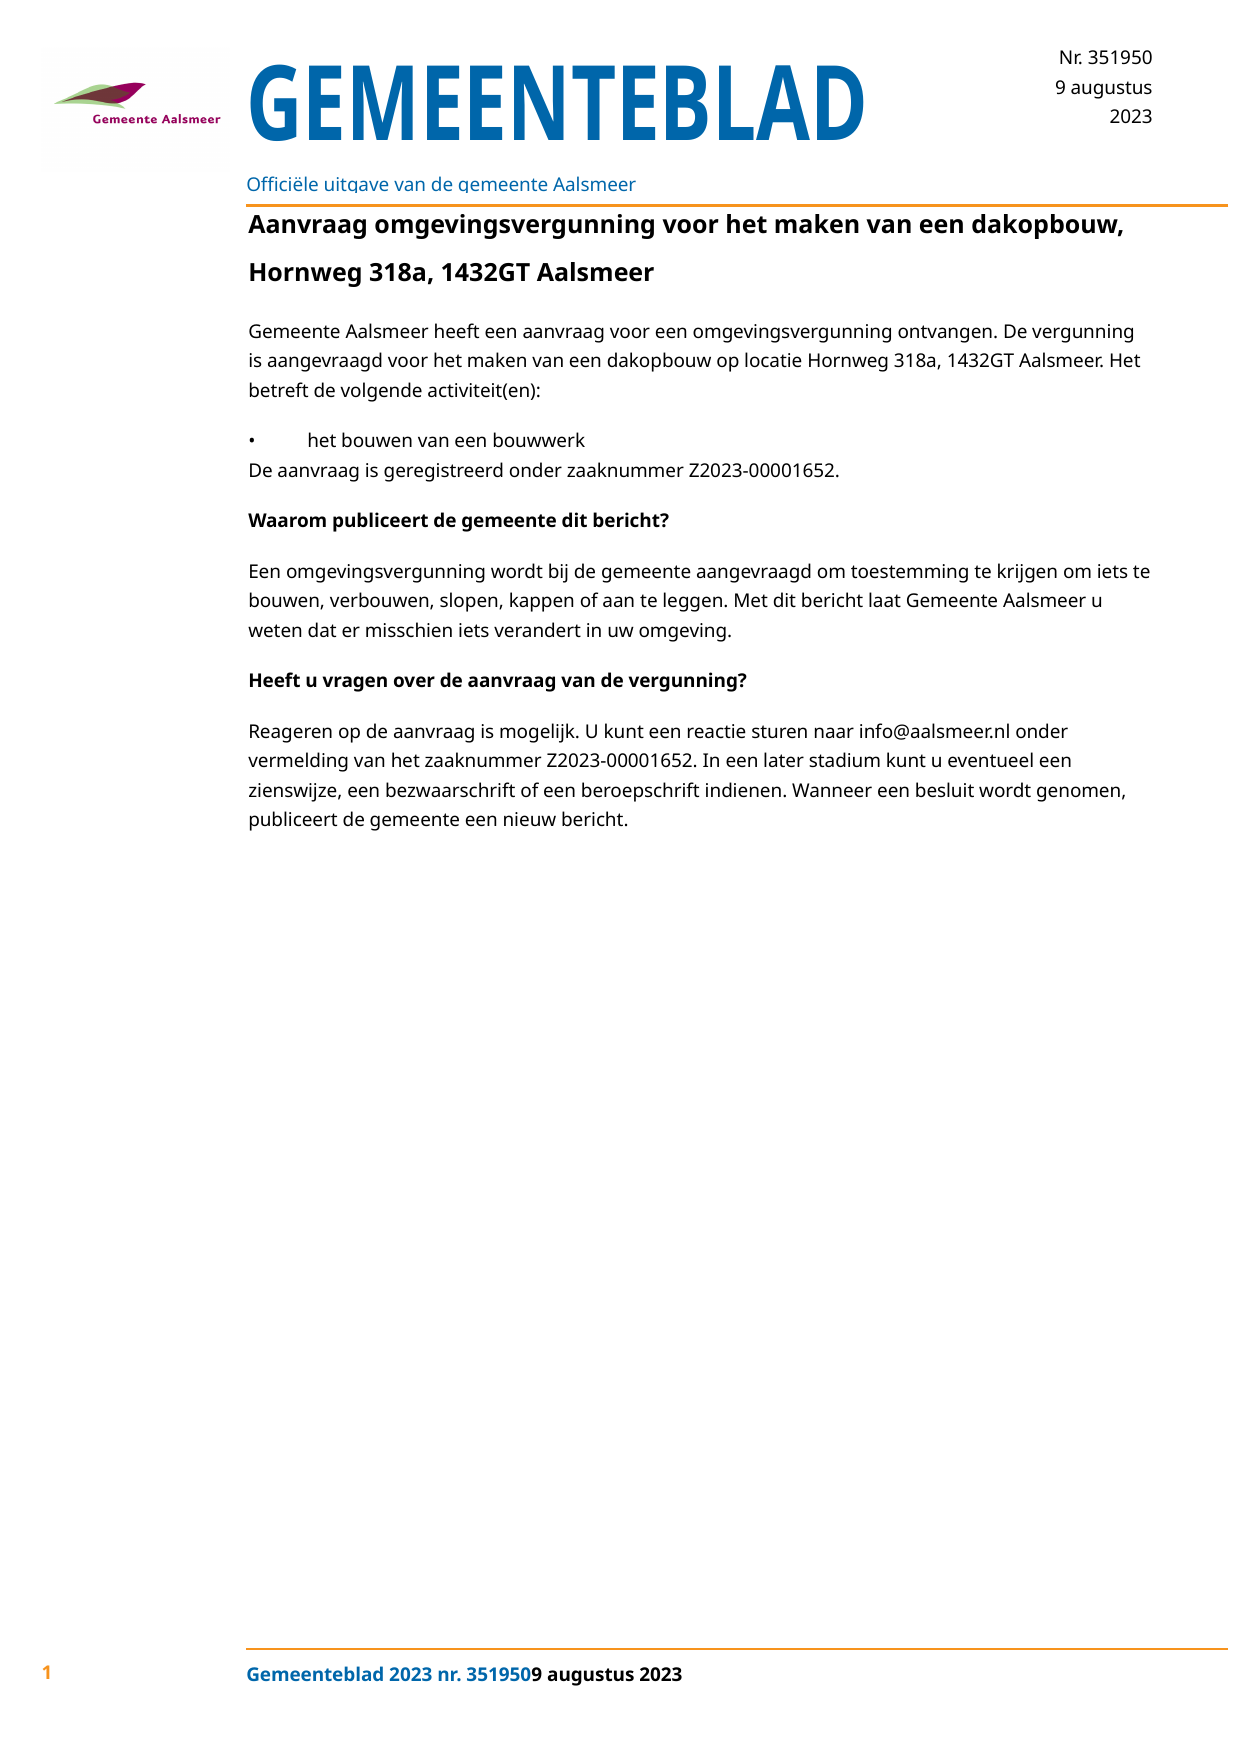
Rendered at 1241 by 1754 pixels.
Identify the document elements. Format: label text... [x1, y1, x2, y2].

text De aanvraag is geregistreerd onder zaaknummer Z2023-00001652. [248, 457, 1152, 483]
text Een omgevingsvergunning wordt bij de gemeente aangevraagd om toestemming te krijgen om iets te bouwen, verbouwen, slopen, kappen of aan te leggen. Met dit bericht laat Gemeente Aalsmeer u weten dat er misschien iets verandert in uw omgeving. [248, 558, 1152, 643]
picture [41, 47, 231, 172]
text Aanvraag omgevingsvergunning voor het maken van een dakopbouw, Hornweg 318a, 1432GT Aalsmeer [248, 207, 1152, 288]
text Heeft u vragen over de aanvraag van de vergunning? [248, 667, 1152, 693]
text Reageren op de aanvraag is mogelijk. U kunt een reactie sturen naar info@aalsmeer.nl onder vermelding van het zaaknummer Z2023-00001652. In een later stadium kunt u eventueel een zienswijze, een bezwaarschrift of een beroepschrift indienen. Wanneer een besluit wordt genomen, publiceert de gemeente een nieuw bericht. [248, 718, 1152, 832]
text Gemeente Aalsmeer heeft een aanvraag voor een omgevingsvergunning ontvangen. De vergunning is aangevraagd voor het maken van een dakopbouw op locatie Hornweg 318a, 1432GT Aalsmeer. Het betreft de volgende activiteit(en): [248, 318, 1152, 403]
text Waarom publiceert de gemeente dit bericht? [248, 507, 1152, 533]
list het bouwen van een bouwwerk [248, 427, 1152, 453]
